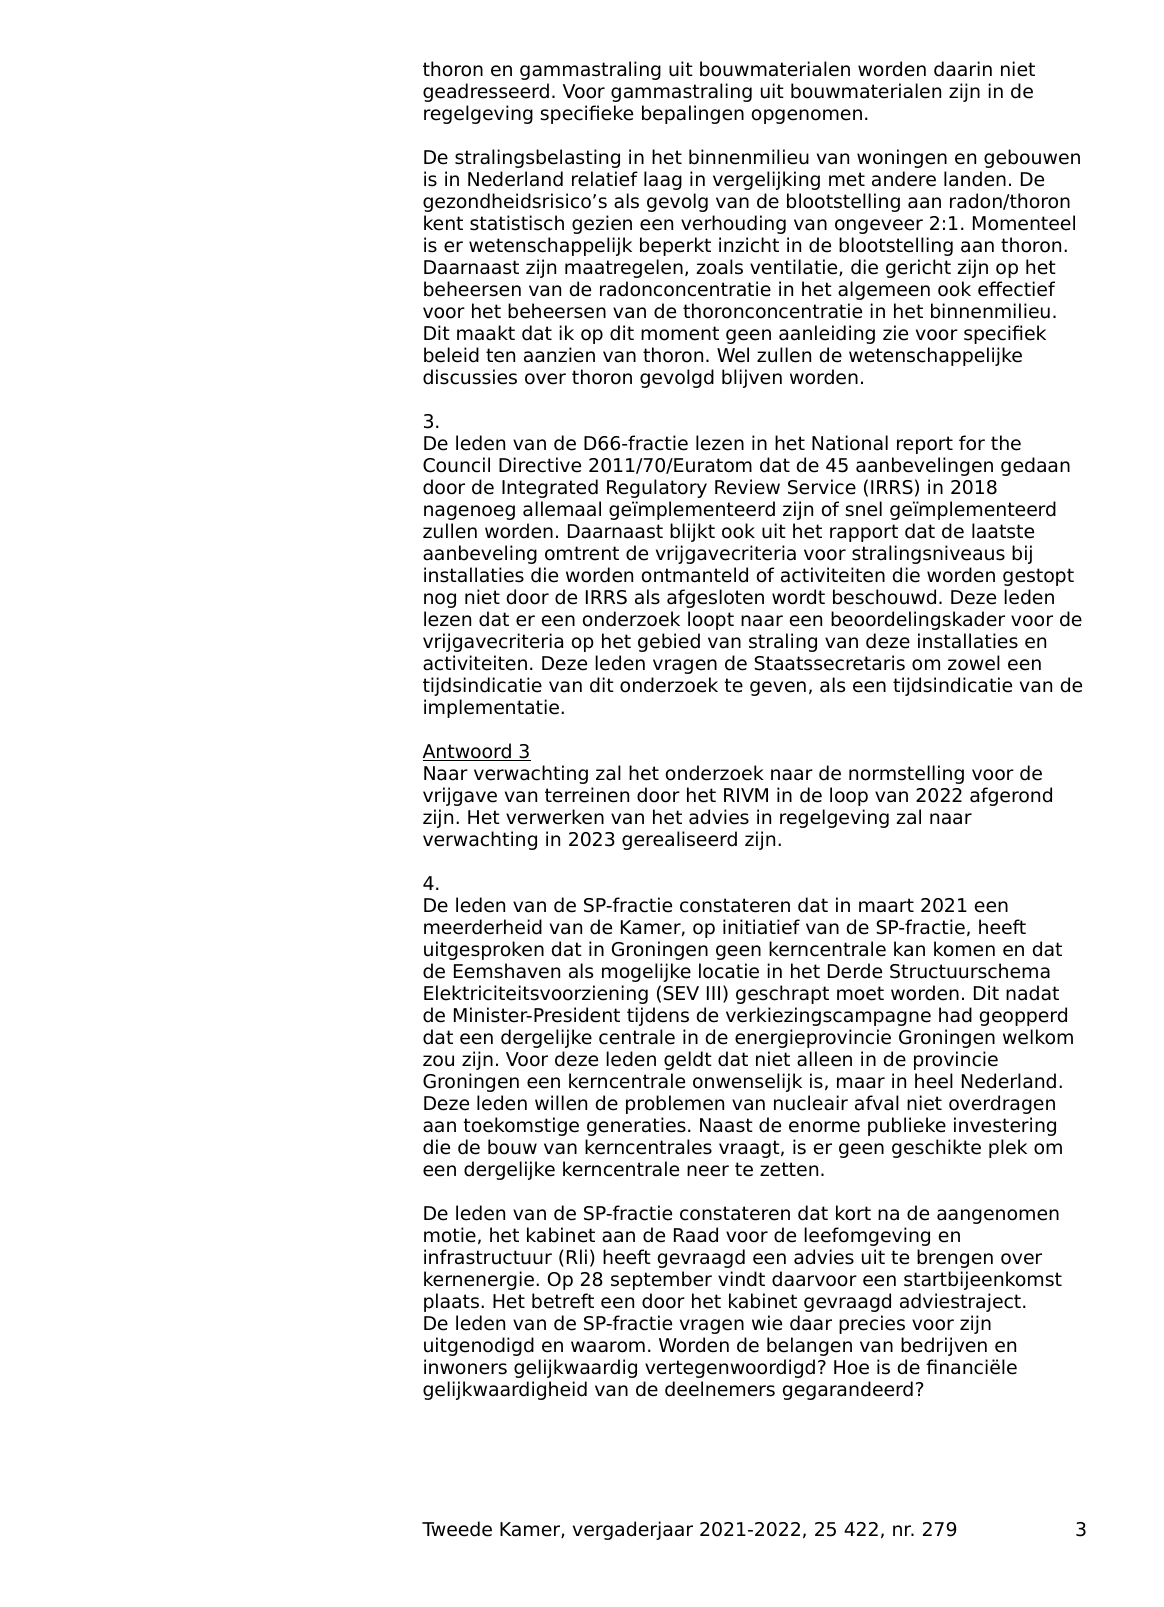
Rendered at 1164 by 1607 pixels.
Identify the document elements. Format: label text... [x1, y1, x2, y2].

text De leden van de D66-fractie lezen in het National report for the Council Directive 2011/70/Euratom dat de 45 aanbevelingen gedaan door de Integrated Regulatory Review Service (IRRS) in 2018 nagenoeg allemaal geïmplementeerd zijn of snel geïmplementeerd zullen worden. Daarnaast blijkt ook uit het rapport dat de laatste aanbeveling omtrent de vrijgavecriteria voor stralingsniveaus bij installaties die worden ontmanteld of activiteiten die worden gestopt nog niet door de IRRS als afgesloten wordt beschouwd. Deze leden lezen dat er een onderzoek loopt naar een beoordelingskader voor de vrijgavecriteria op het gebied van straling van deze installaties en activiteiten. Deze leden vragen de Staatssecretaris om zowel een tijdsindicatie van dit onderzoek te geven, als een tijdsindicatie van de implementatie. [422, 433, 1087, 719]
text De stralingsbelasting in het binnenmilieu van woningen en gebouwen is in Nederland relatief laag in vergelijking met andere landen. De gezondheidsrisico’s als gevolg van de blootstelling aan radon/thoron kent statistisch gezien een verhouding van ongeveer 2:1. Momenteel is er wetenschappelijk beperkt inzicht in de blootstelling aan thoron. Daarnaast zijn maatregelen, zoals ventilatie, die gericht zijn op het beheersen van de radonconcentratie in het algemeen ook effectief voor het beheersen van de thoronconcentratie in het binnenmilieu. Dit maakt dat ik op dit moment geen aanleiding zie voor specifiek beleid ten aanzien van thoron. Wel zullen de wetenschappelijke discussies over thoron gevolgd blijven worden. [422, 147, 1087, 389]
text Antwoord 3 [422, 741, 1087, 763]
text De leden van de SP-fractie constateren dat in maart 2021 een meerderheid van de Kamer, op initiatief van de SP-fractie, heeft uitgesproken dat in Groningen geen kerncentrale kan komen en dat de Eemshaven als mogelijke locatie in het Derde Structuurschema Elektriciteitsvoorziening (SEV III) geschrapt moet worden. Dit nadat de Minister-President tijdens de verkiezingscampagne had geopperd dat een dergelijke centrale in de energieprovincie Groningen welkom zou zijn. Voor deze leden geldt dat niet alleen in de provincie Groningen een kerncentrale onwenselijk is, maar in heel Nederland. Deze leden willen de problemen van nucleair afval niet overdragen aan toekomstige generaties. Naast de enorme publieke investering die de bouw van kerncentrales vraagt, is er geen geschikte plek om een dergelijke kerncentrale neer te zetten. [422, 895, 1087, 1181]
text De leden van de SP-fractie vragen wie daar precies voor zijn uitgenodigd en waarom. Worden de belangen van bedrijven en inwoners gelijkwaardig vertegenwoordigd? Hoe is de financiële gelijkwaardigheid van de deelnemers gegarandeerd? [422, 1313, 1087, 1401]
text thoron en gammastraling uit bouwmaterialen worden daarin niet geadresseerd. Voor gammastraling uit bouwmaterialen zijn in de regelgeving specifieke bepalingen opgenomen. [422, 59, 1087, 125]
text 3. [422, 411, 1087, 433]
text De leden van de SP-fractie constateren dat kort na de aangenomen motie, het kabinet aan de Raad voor de leefomgeving en infrastructuur (Rli) heeft gevraagd een advies uit te brengen over kernenergie. Op 28 september vindt daarvoor een startbijeenkomst plaats. Het betreft een door het kabinet gevraagd adviestraject. [422, 1203, 1087, 1313]
text Naar verwachting zal het onderzoek naar de normstelling voor de vrijgave van terreinen door het RIVM in de loop van 2022 afgerond zijn. Het verwerken van het advies in regelgeving zal naar verwachting in 2023 gerealiseerd zijn. [422, 763, 1087, 851]
text 4. [422, 873, 1087, 895]
